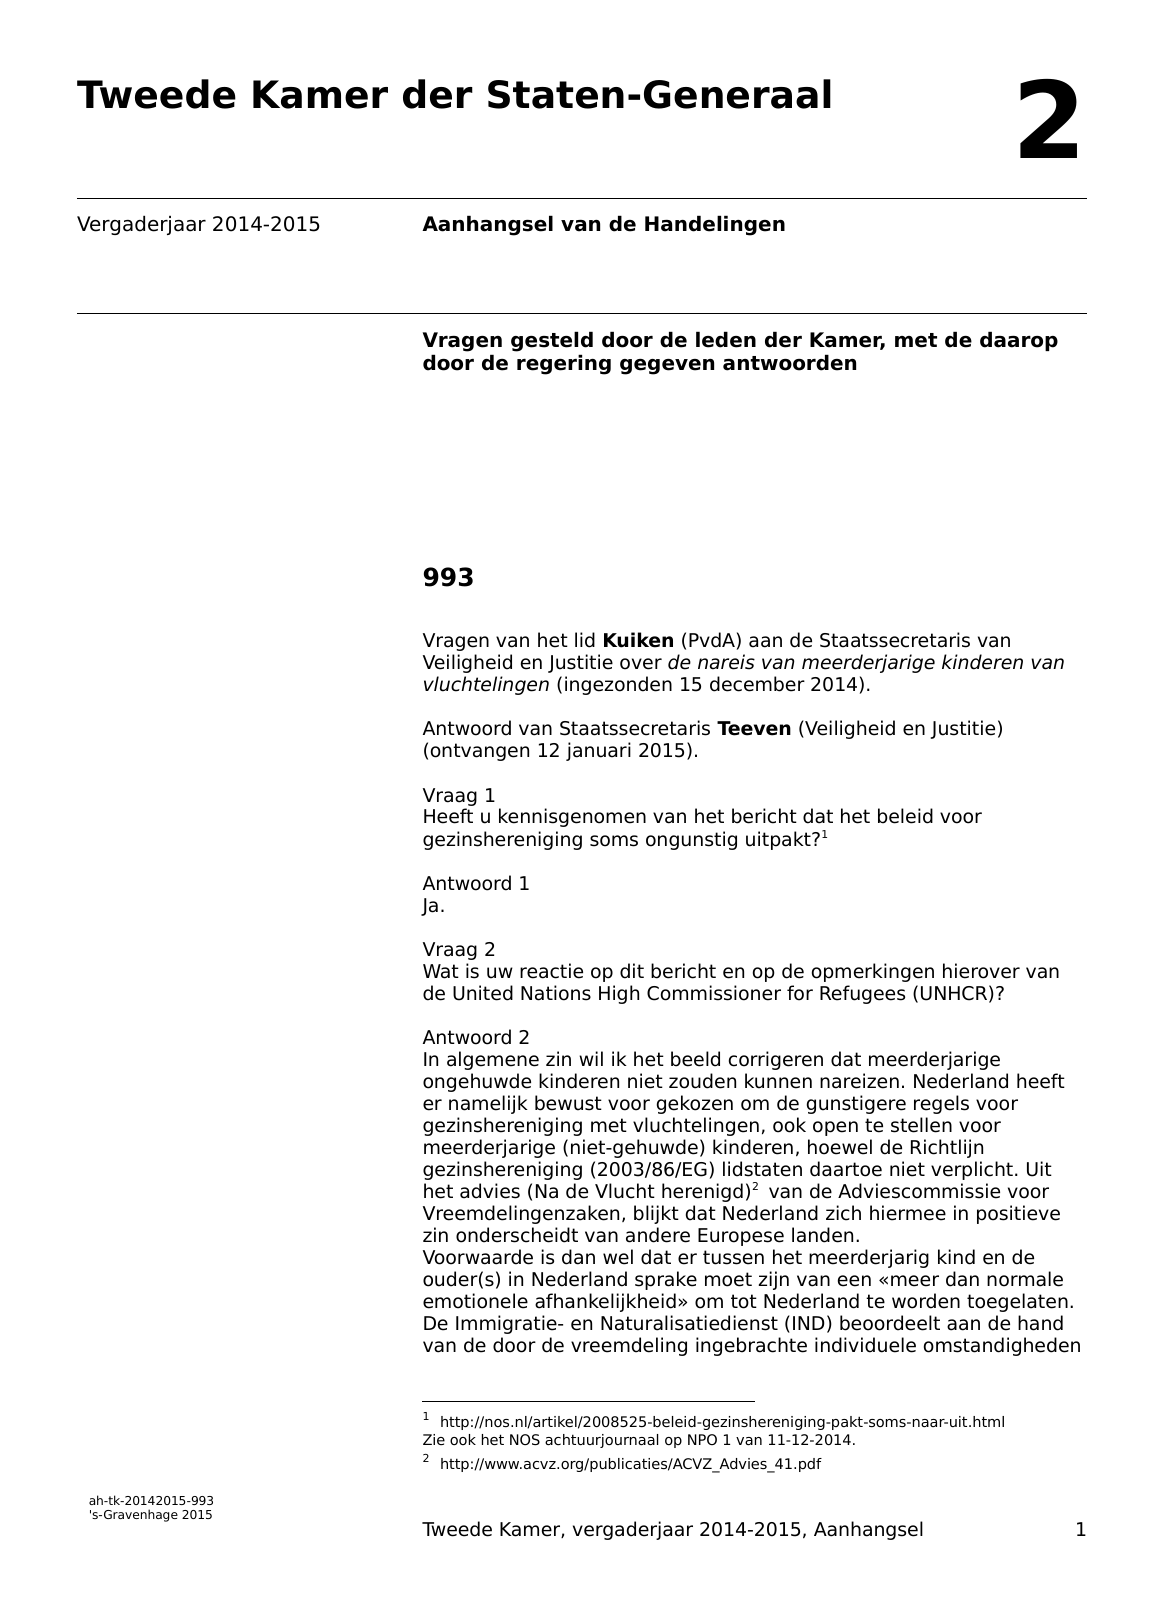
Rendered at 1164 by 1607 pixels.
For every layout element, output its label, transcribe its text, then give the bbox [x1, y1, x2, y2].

text Voorwaarde is dan wel dat er tussen het meerderjarig kind en de ouder(s) in Nederland sprake moet zijn van een «meer dan normale emotionele afhankelijkheid» om tot Nederland te worden toegelaten. De Immigratie- en Naturalisatiedienst (IND) beoordeelt aan de hand van de door de vreemdeling ingebrachte individuele omstandigheden [422, 1247, 1087, 1357]
text ah-tk-20142015-993 [88, 1494, 323, 1508]
text Ja. [422, 894, 1087, 917]
table_cell [77, 314, 422, 375]
text Vraag 1 [422, 784, 1087, 806]
table_cell Vragen gesteld door de leden der Kamer, met de daarop door de regering gegeven antwoorden [422, 314, 1087, 375]
text http://nos.nl/artikel/2008525-beleid-gezinshereniging-pakt-soms-naar-uit.html [422, 1410, 1087, 1432]
text Vraag 2 [422, 939, 1087, 961]
text Vragen van het lid Kuiken (PvdA) aan de Staatssecretaris van Veiligheid en Justitie over de nareis van meerderjarige kinderen van vluchtelingen (ingezonden 15 december 2014). [422, 630, 1087, 696]
text In algemene zin wil ik het beeld corrigeren dat meerderjarige ongehuwde kinderen niet zouden kunnen nareizen. Nederland heeft er namelijk bewust voor gekozen om de gunstigere regels voor gezinshereniging met vluchtelingen, ook open te stellen voor meerderjarige (niet-gehuwde) kinderen, hoewel de Richtlijn gezinshereniging (2003/86/EG) lidstaten daartoe niet verplicht. Uit het advies (Na de Vlucht herenigd) van de Adviescommissie voor Vreemdelingenzaken, blijkt dat Nederland zich hiermee in positieve zin onderscheidt van andere Europese landen. [422, 1049, 1087, 1247]
text Antwoord 2 [422, 1027, 1087, 1049]
table_cell Aanhangsel van de Handelingen [422, 199, 1087, 313]
text Antwoord van Staatssecretaris Teeven (Veiligheid en Justitie) (ontvangen 12 januari 2015). [422, 718, 1087, 762]
text http://www.acvz.org/publicaties/ACVZ_Advies_41.pdf [422, 1452, 1087, 1474]
text Heeft u kennisgenomen van het bericht dat het beleid voor gezinshereniging soms ongunstig uitpakt? [422, 806, 1087, 850]
text 993 [422, 563, 1087, 592]
text Zie ook het NOS achtuurjournaal op NPO 1 van 11-12-2014. [422, 1432, 1087, 1449]
table_header 2 [886, 59, 1087, 198]
table_cell Vergaderjaar 2014-2015 [77, 199, 422, 313]
text 's-Gravenhage 2015 [88, 1508, 323, 1522]
text Wat is uw reactie op dit bericht en op de opmerkingen hierover van de United Nations High Commissioner for Refugees (UNHCR)? [422, 961, 1087, 1005]
table_header Tweede Kamer der Staten-Generaal [77, 59, 886, 198]
text Antwoord 1 [422, 873, 1087, 894]
